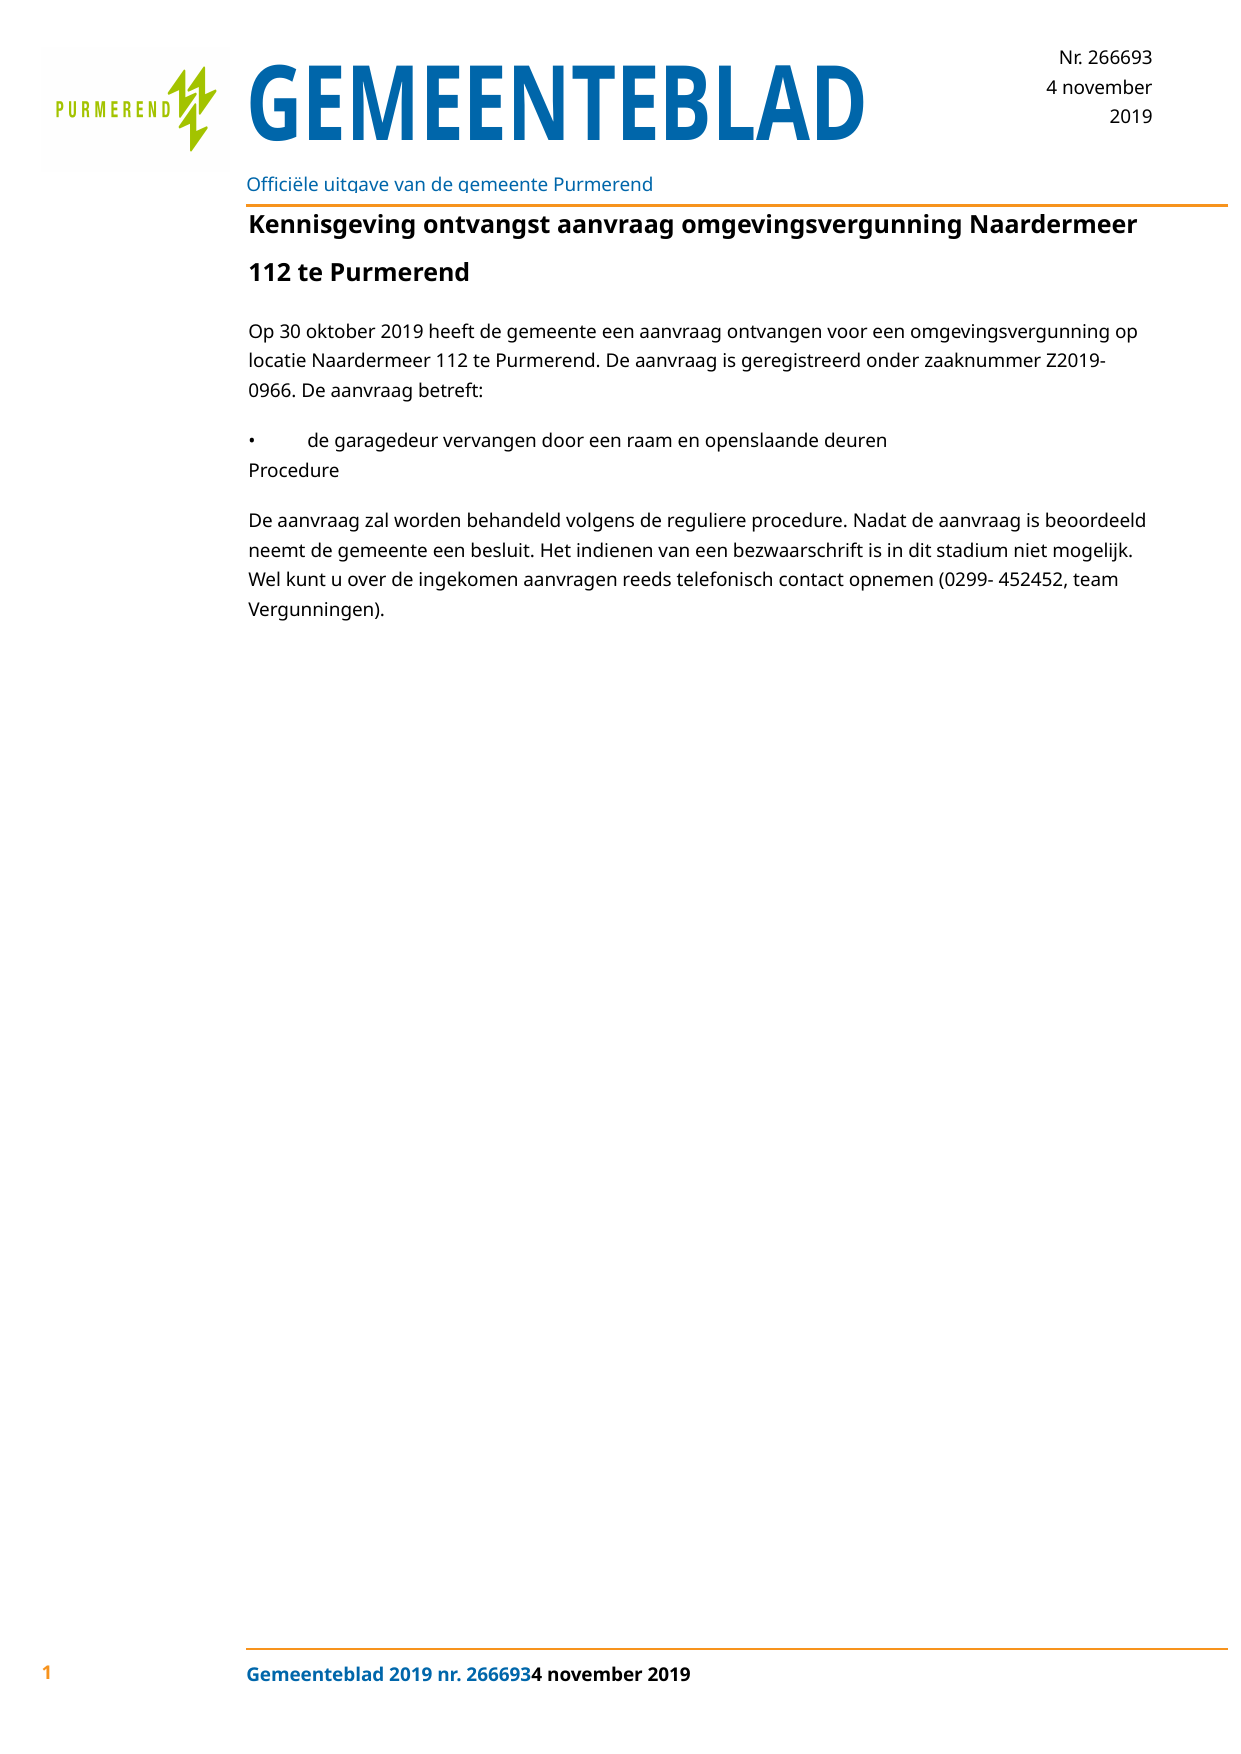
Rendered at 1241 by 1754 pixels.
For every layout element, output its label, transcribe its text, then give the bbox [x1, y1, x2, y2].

text Op 30 oktober 2019 heeft de gemeente een aanvraag ontvangen voor een omgevingsvergunning op locatie Naardermeer 112 te Purmerend. De aanvraag is geregistreerd onder zaaknummer Z2019-0966. De aanvraag betreft: [248, 318, 1152, 403]
text Procedure [248, 457, 1152, 483]
picture [41, 47, 231, 172]
list de garagedeur vervangen door een raam en openslaande deuren [248, 427, 1152, 453]
text Kennisgeving ontvangst aanvraag omgevingsvergunning Naardermeer 112 te Purmerend [248, 207, 1152, 288]
text De aanvraag zal worden behandeld volgens de reguliere procedure. Nadat de aanvraag is beoordeeld neemt de gemeente een besluit. Het indienen van een bezwaarschrift is in dit stadium niet mogelijk. Wel kunt u over de ingekomen aanvragen reeds telefonisch contact opnemen (0299- 452452, team Vergunningen). [248, 507, 1152, 622]
